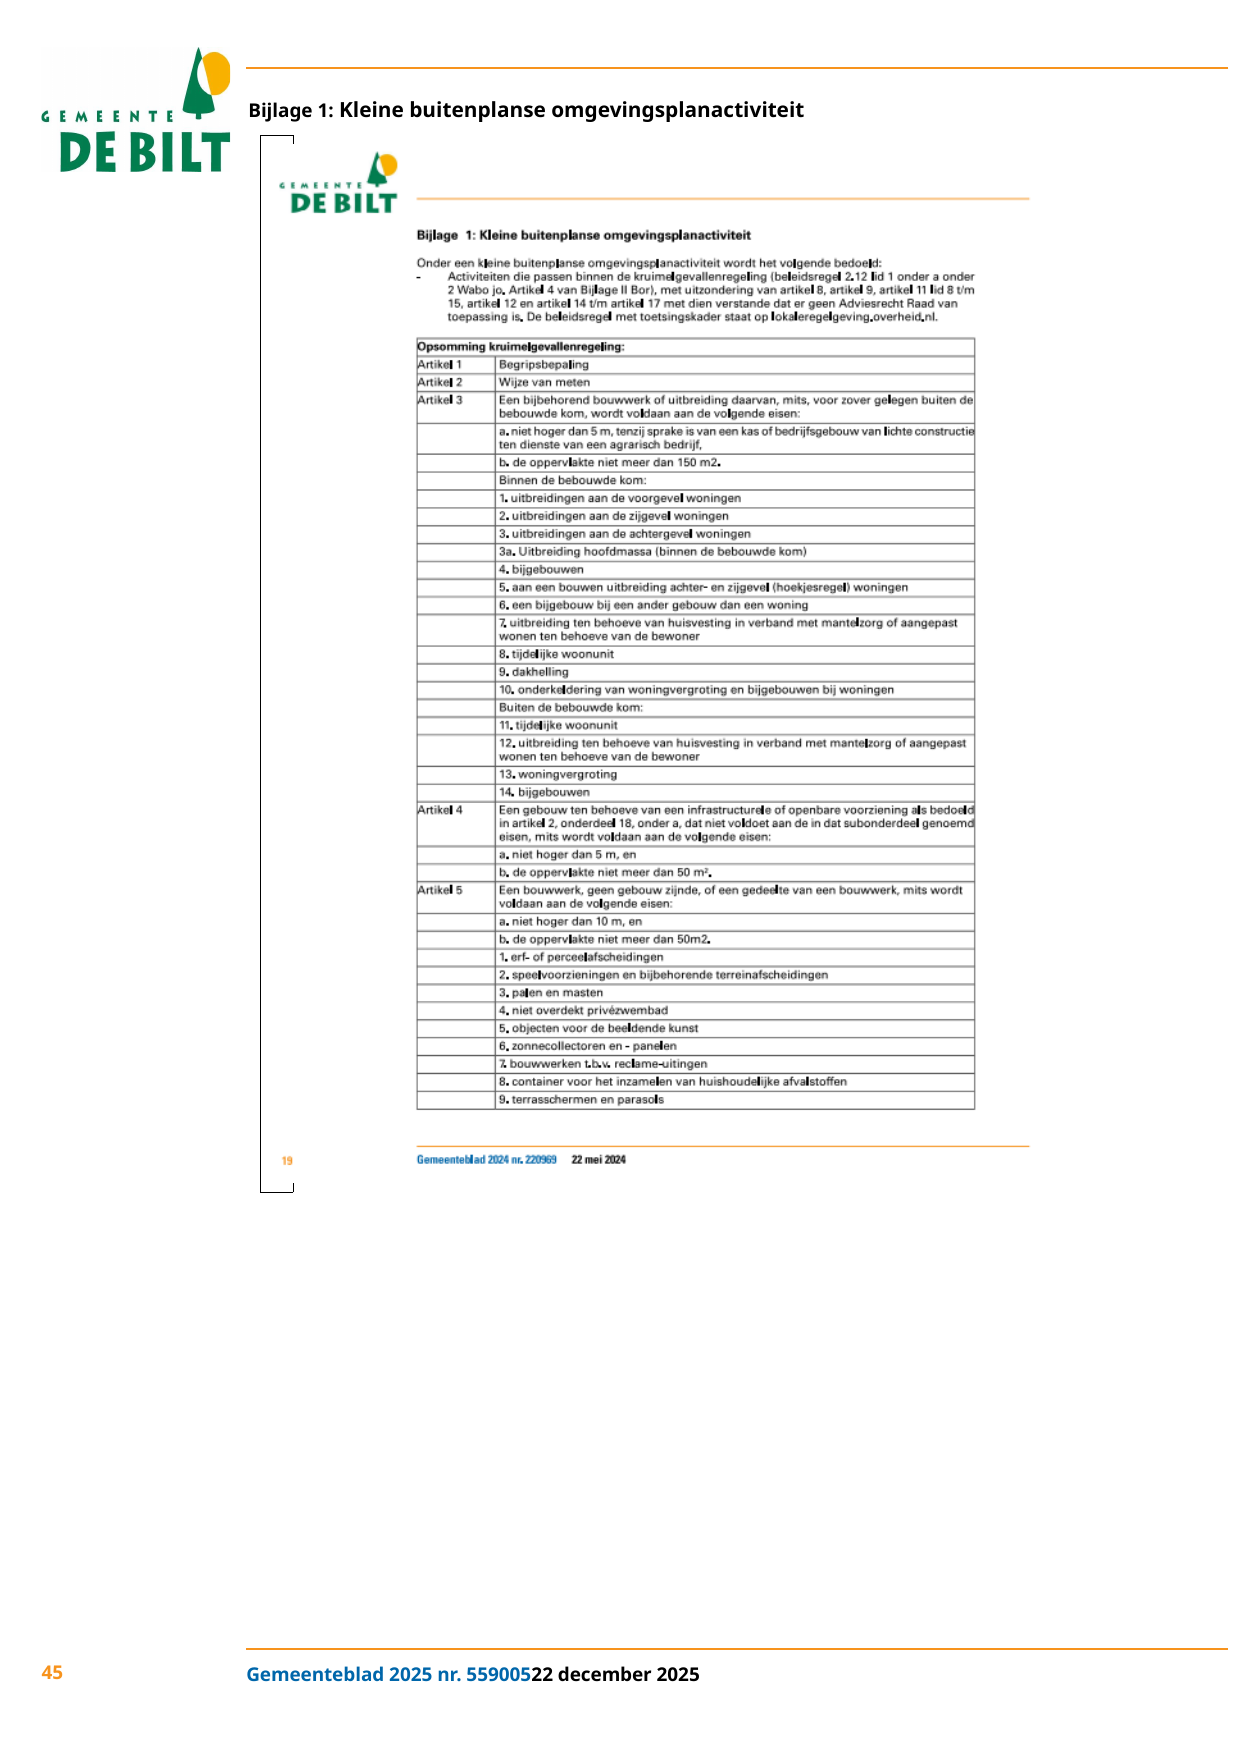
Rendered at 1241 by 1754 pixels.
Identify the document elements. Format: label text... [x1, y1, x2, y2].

picture [41, 47, 231, 172]
picture [268, 144, 1037, 1183]
text Bijlage 1: Kleine buitenplanse omgevingsplanactiviteit [248, 95, 1152, 123]
